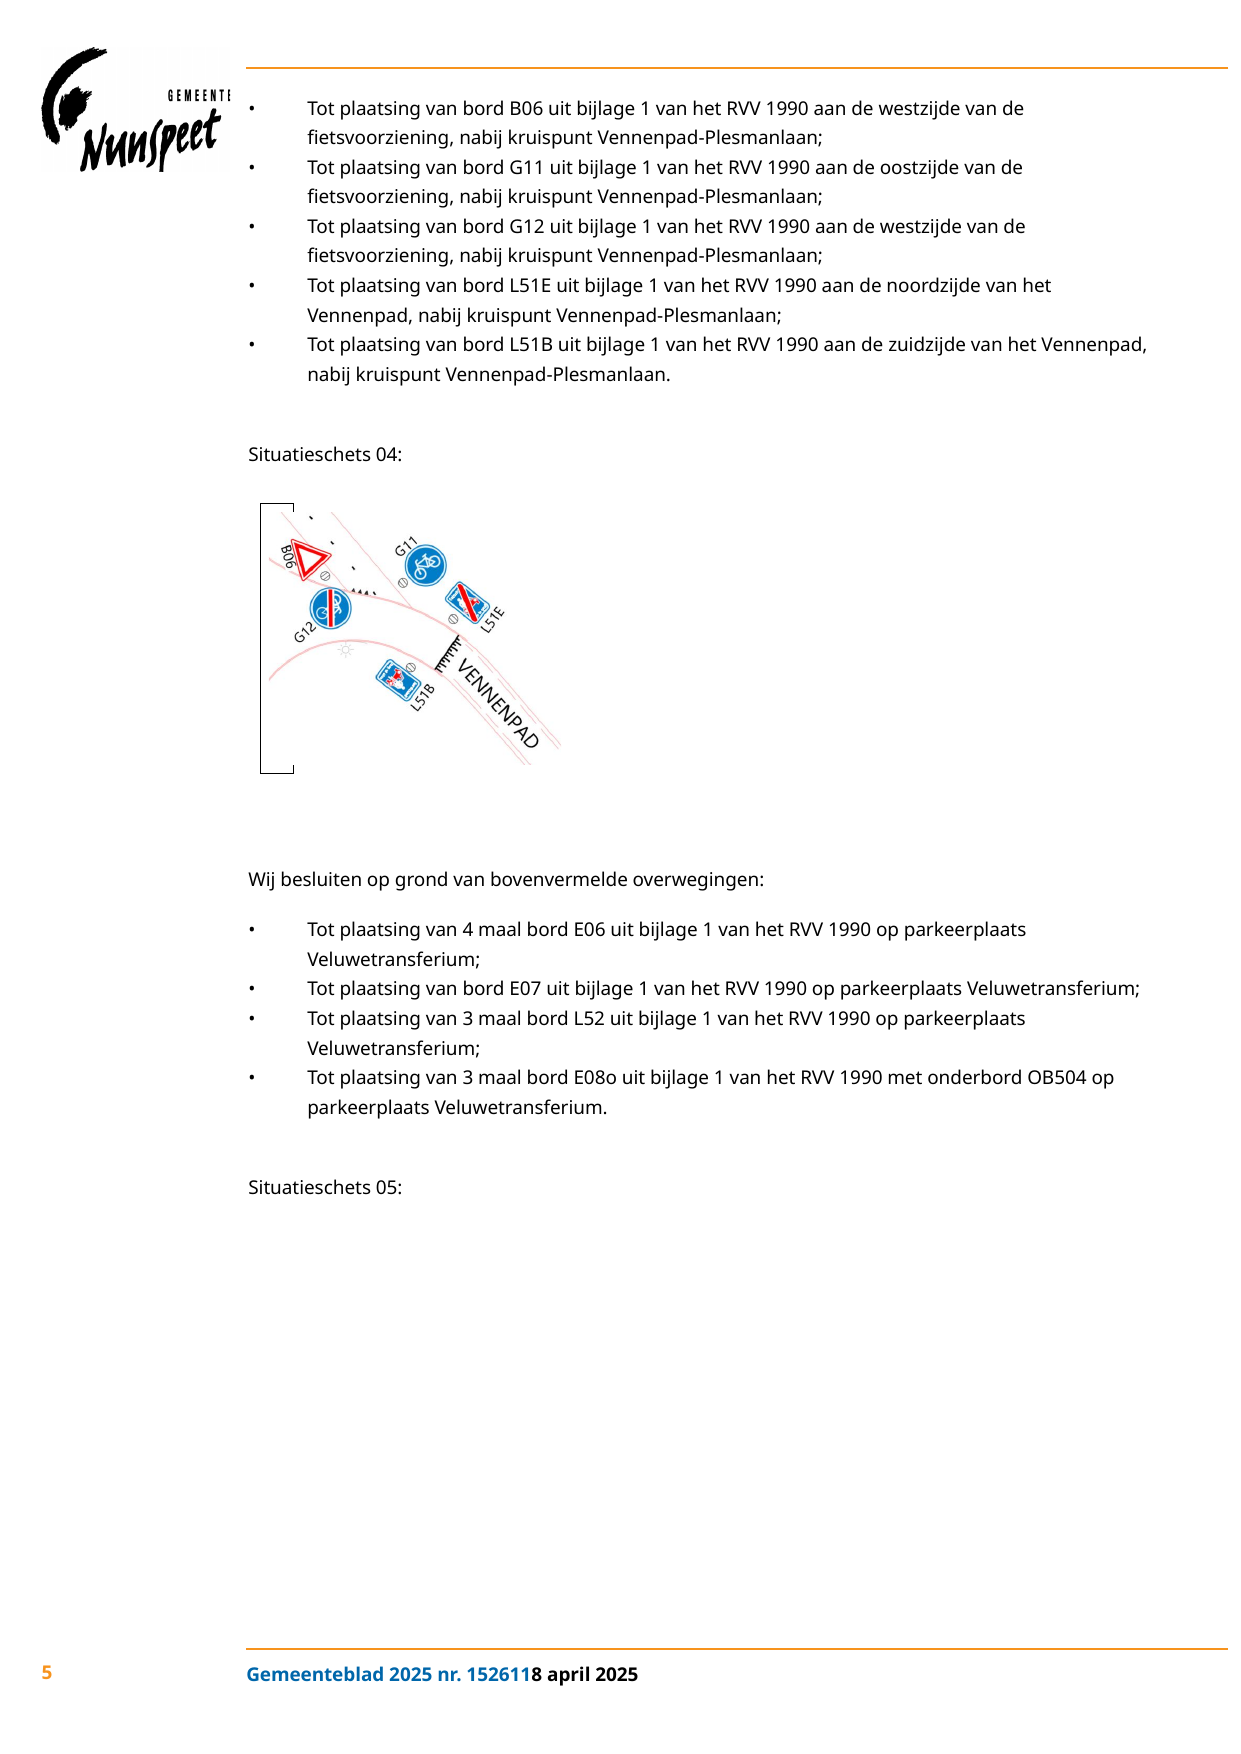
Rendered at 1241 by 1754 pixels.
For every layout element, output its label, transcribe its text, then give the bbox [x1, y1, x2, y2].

list Tot plaatsing van bord L51E uit bijlage 1 van het RVV 1990 aan de noordzijde van het Vennenpad, nabij kruispunt Vennenpad-Plesmanlaan; [248, 272, 1152, 328]
list Tot plaatsing van 3 maal bord L52 uit bijlage 1 van het RVV 1990 op parkeerplaats Veluwetransferium; [248, 1005, 1152, 1061]
list Tot plaatsing van 3 maal bord E08o uit bijlage 1 van het RVV 1990 met onderbord OB504 op parkeerplaats Veluwetransferium. [248, 1064, 1152, 1120]
text Situatieschets 04: [248, 441, 1152, 467]
list Tot plaatsing van 4 maal bord E06 uit bijlage 1 van het RVV 1990 op parkeerplaats Veluwetransferium; [248, 916, 1152, 972]
list Tot plaatsing van bord E07 uit bijlage 1 van het RVV 1990 op parkeerplaats Veluwetransferium; [248, 976, 1152, 1001]
list Tot plaatsing van bord B06 uit bijlage 1 van het RVV 1990 aan de westzijde van de fietsvoorziening, nabij kruispunt Vennenpad-Plesmanlaan; [248, 95, 1152, 150]
list Tot plaatsing van bord L51B uit bijlage 1 van het RVV 1990 aan de zuidzijde van het Vennenpad, nabij kruispunt Vennenpad-Plesmanlaan. [248, 331, 1152, 387]
text Situatieschets 05: [248, 1174, 1152, 1200]
list Tot plaatsing van bord G12 uit bijlage 1 van het RVV 1990 aan de westzijde van de fietsvoorziening, nabij kruispunt Vennenpad-Plesmanlaan; [248, 213, 1152, 268]
list Tot plaatsing van bord G11 uit bijlage 1 van het RVV 1990 aan de oostzijde van de fietsvoorziening, nabij kruispunt Vennenpad-Plesmanlaan; [248, 154, 1152, 209]
text Wij besluiten op grond van bovenvermelde overwegingen: [248, 866, 1152, 892]
picture [268, 512, 562, 765]
picture [41, 47, 231, 172]
